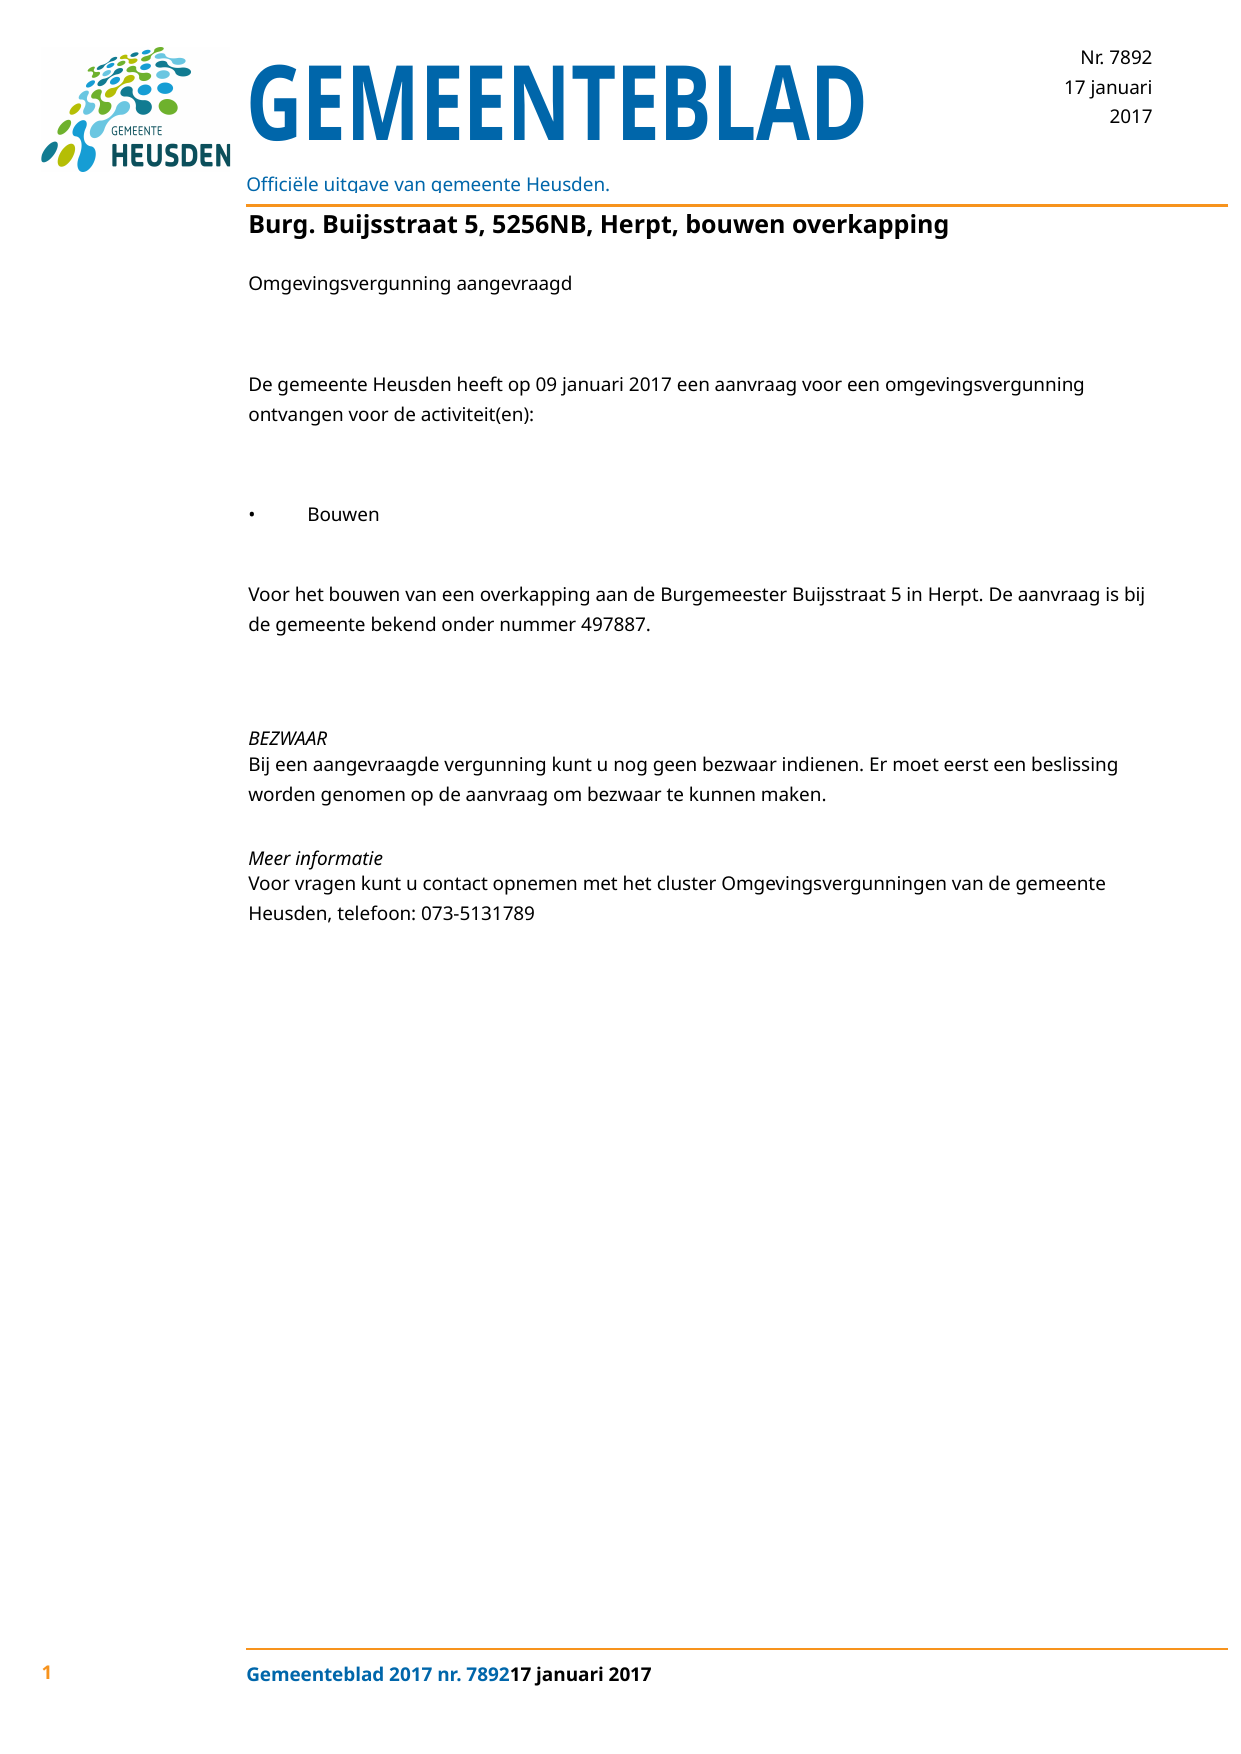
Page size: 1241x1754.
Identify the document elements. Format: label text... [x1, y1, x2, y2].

text De gemeente Heusden heeft op 09 januari 2017 een aanvraag voor een omgevingsvergunning ontvangen voor de activiteit(en): [248, 371, 1152, 426]
text Bij een aangevraagde vergunning kunt u nog geen bezwaar indienen. Er moet eerst een beslissing worden genomen op de aanvraag om bezwaar te kunnen maken. [248, 751, 1152, 807]
text BEZWAAR [248, 726, 1152, 751]
text Voor het bouwen van een overkapping aan de Burgemeester Buijsstraat 5 in Herpt. De aanvraag is bij de gemeente bekend onder nummer 497887. [248, 582, 1152, 637]
picture [41, 47, 231, 172]
text Meer informatie [248, 845, 1152, 871]
text Omgevingsvergunning aangevraagd [248, 270, 1152, 296]
text Burg. Buijsstraat 5, 5256NB, Herpt, bouwen overkapping [248, 207, 1152, 241]
list Bouwen [248, 502, 1152, 527]
text Voor vragen kunt u contact opnemen met het cluster Omgevingsvergunningen van de gemeente Heusden, telefoon: 073-5131789 [248, 871, 1152, 926]
